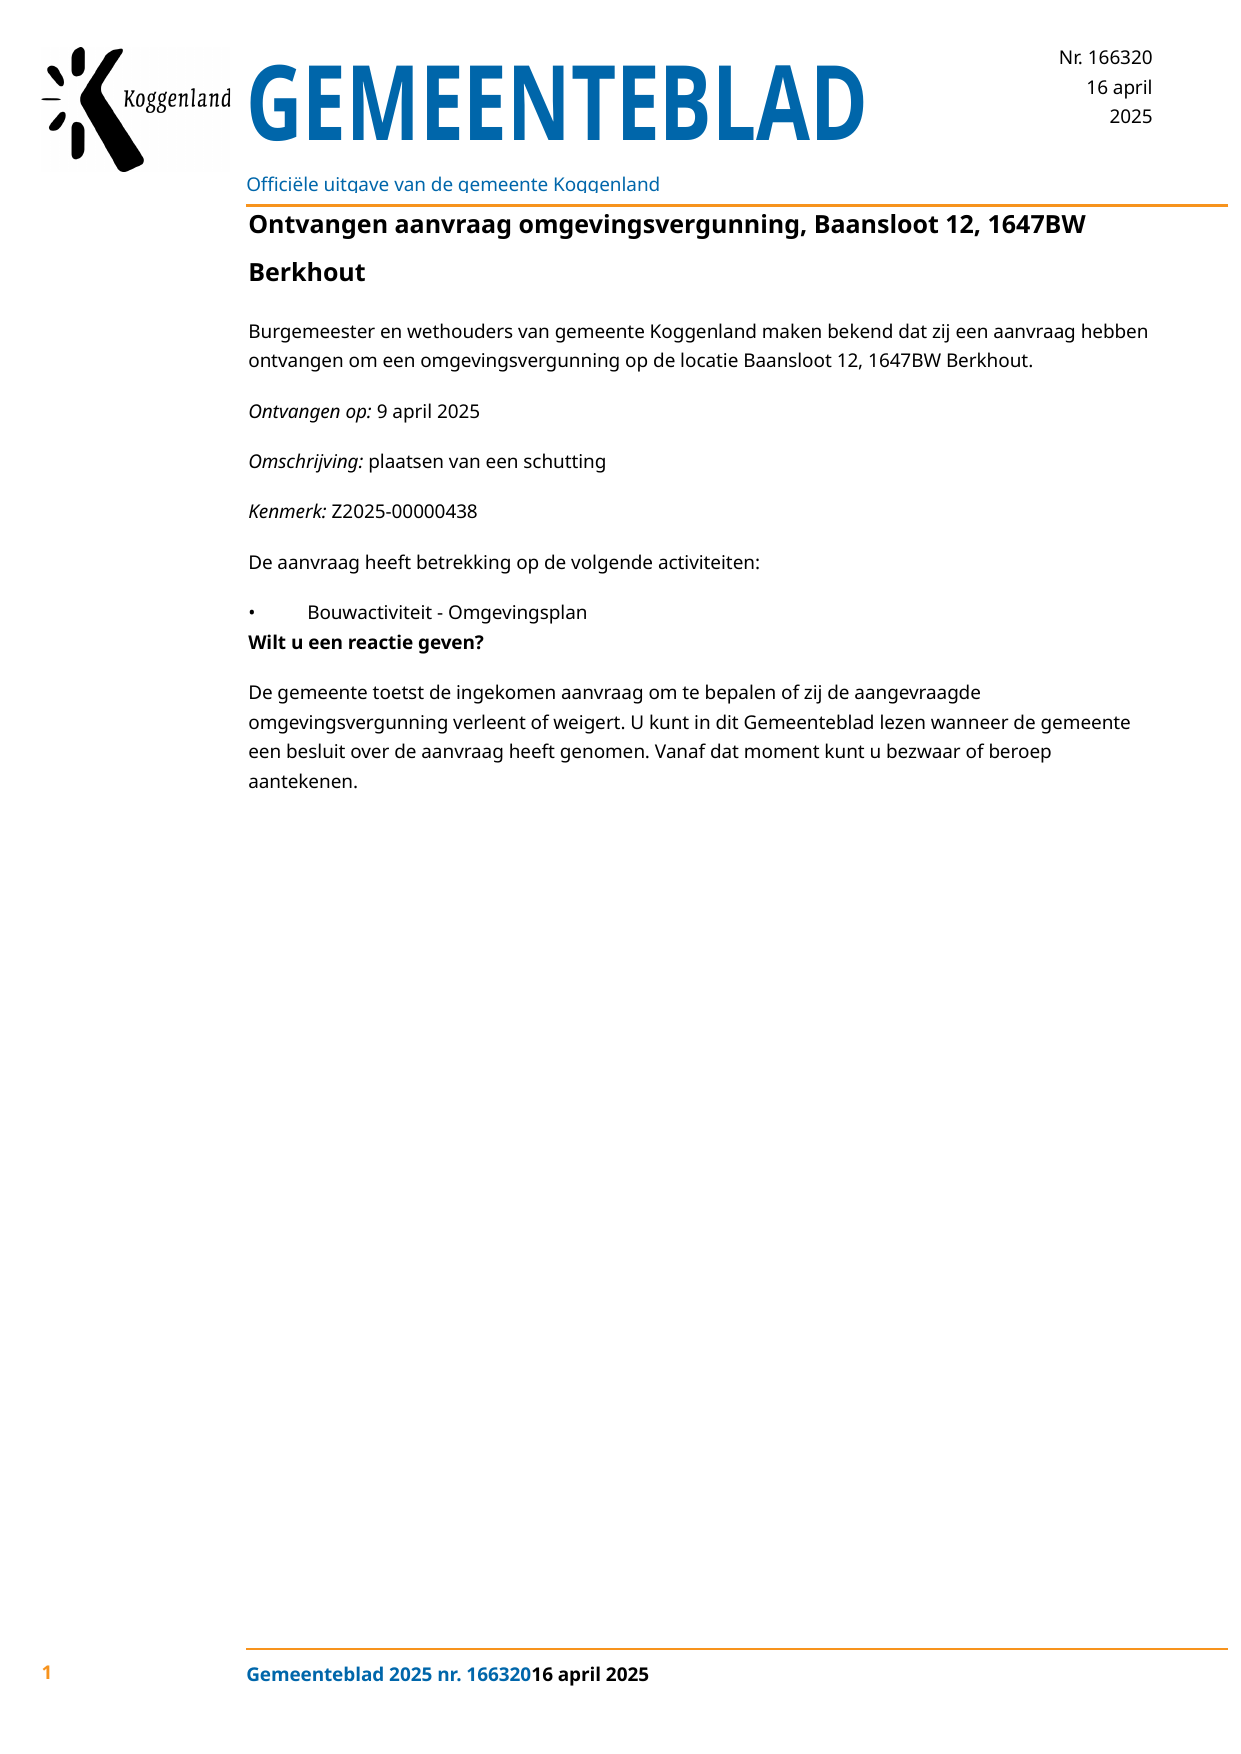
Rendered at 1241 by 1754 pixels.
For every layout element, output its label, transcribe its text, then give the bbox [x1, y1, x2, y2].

text De gemeente toetst de ingekomen aanvraag om te bepalen of zij de aangevraagde omgevingsvergunning verleent of weigert. U kunt in dit Gemeenteblad lezen wanneer de gemeente een besluit over de aanvraag heeft genomen. Vanaf dat moment kunt u bezwaar of beroep aantekenen. [248, 679, 1152, 794]
text Ontvangen aanvraag omgevingsvergunning, Baansloot 12, 1647BW Berkhout [248, 207, 1152, 288]
text Burgemeester en wethouders van gemeente Koggenland maken bekend dat zij een aanvraag hebben ontvangen om een omgevingsvergunning op de locatie Baansloot 12, 1647BW Berkhout. [248, 318, 1152, 373]
text Wilt u een reactie geven? [248, 629, 1152, 655]
text Omschrijving: plaatsen van een schutting [248, 448, 1152, 474]
list Bouwactiviteit - Omgevingsplan [248, 599, 1152, 625]
picture [41, 47, 231, 172]
text Ontvangen op: 9 april 2025 [248, 398, 1152, 424]
text De aanvraag heeft betrekking op de volgende activiteiten: [248, 549, 1152, 575]
text Kenmerk: Z2025-00000438 [248, 499, 1152, 524]
